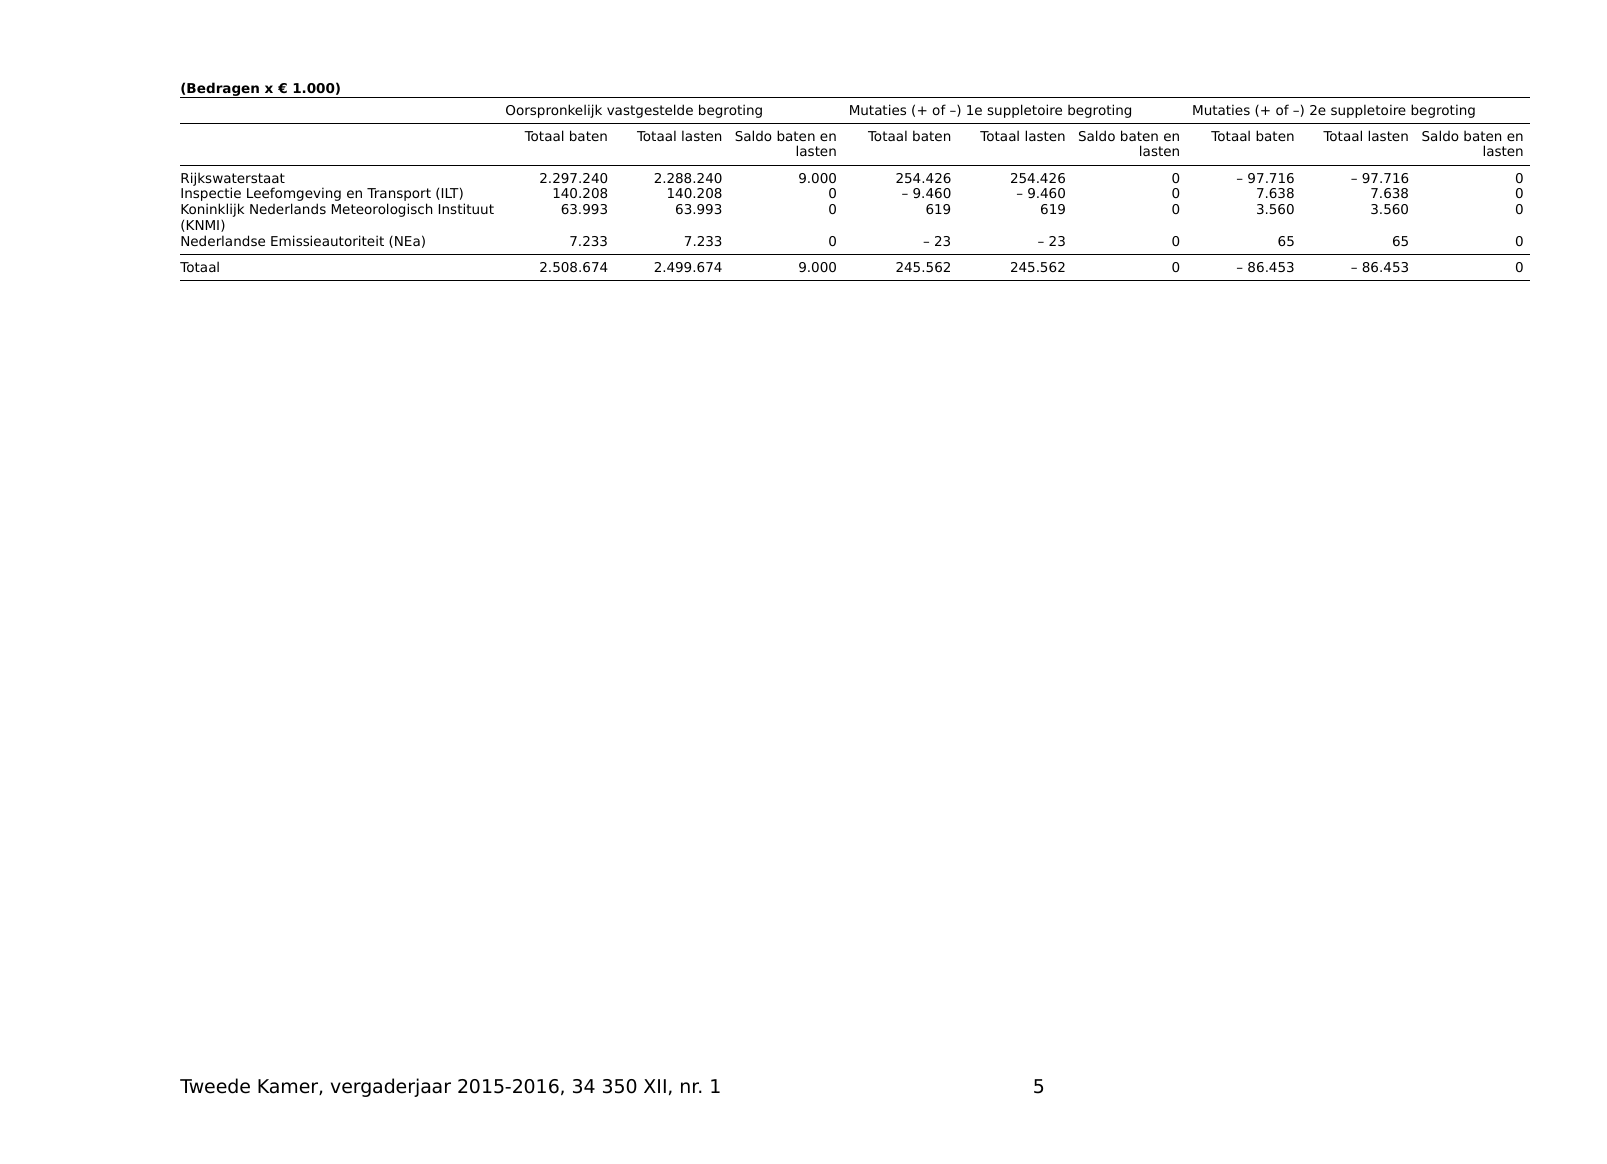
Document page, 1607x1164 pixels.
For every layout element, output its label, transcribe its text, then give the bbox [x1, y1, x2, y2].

table_cell 2.508.674 [499, 255, 614, 280]
table_cell 65 [1186, 233, 1300, 254]
table_cell 0 [728, 186, 843, 202]
table_cell 0 [728, 202, 843, 233]
table_cell Totaal lasten [957, 124, 1072, 165]
table_cell 9.000 [728, 255, 843, 280]
table_cell Saldo baten en lasten [728, 124, 843, 165]
table_cell Totaal baten [843, 124, 957, 165]
table_cell Totaal lasten [614, 124, 728, 165]
table_cell Nederlandse Emissieautoriteit (NEa) [180, 233, 499, 254]
table_cell 7.638 [1300, 186, 1415, 202]
table_cell 0 [1072, 255, 1186, 280]
table_cell [180, 124, 499, 165]
table_cell 65 [1300, 233, 1415, 254]
table_cell 619 [843, 202, 957, 233]
table_cell 254.426 [843, 166, 957, 186]
table_cell 140.208 [499, 186, 614, 202]
table_cell 7.233 [499, 233, 614, 254]
table_cell – 86.453 [1300, 255, 1415, 280]
table_cell 619 [957, 202, 1072, 233]
table_cell Inspectie Leefomgeving en Transport (ILT) [180, 186, 499, 202]
table_cell 245.562 [957, 255, 1072, 280]
table_cell 3.560 [1300, 202, 1415, 233]
table_cell 0 [1072, 202, 1186, 233]
table_cell 0 [728, 233, 843, 254]
table_cell 7.233 [614, 233, 728, 254]
table_cell 2.297.240 [499, 166, 614, 186]
table_cell 3.560 [1186, 202, 1300, 233]
table_cell 0 [1415, 202, 1529, 233]
table_header (Bedragen x € 1.000) [180, 81, 1529, 97]
table_cell 0 [1072, 233, 1186, 254]
table_cell – 86.453 [1186, 255, 1300, 280]
table_cell [180, 98, 499, 123]
table_cell Mutaties (+ of –) 1e suppletoire begroting [843, 98, 1186, 123]
table_cell 0 [1415, 166, 1529, 186]
table_cell – 9.460 [957, 186, 1072, 202]
table_cell Koninklijk Nederlands Meteorologisch Instituut (KNMI) [180, 202, 499, 233]
table_cell – 9.460 [843, 186, 957, 202]
table_cell 0 [1415, 233, 1529, 254]
table_cell 63.993 [614, 202, 728, 233]
table_cell Oorspronkelijk vastgestelde begroting [499, 98, 843, 123]
table_cell Rijkswaterstaat [180, 166, 499, 186]
table_cell Totaal baten [499, 124, 614, 165]
table_cell 0 [1072, 166, 1186, 186]
table_cell 0 [1415, 255, 1529, 280]
table_cell – 23 [957, 233, 1072, 254]
table_cell 2.288.240 [614, 166, 728, 186]
table_cell 7.638 [1186, 186, 1300, 202]
table_cell 2.499.674 [614, 255, 728, 280]
table_cell 245.562 [843, 255, 957, 280]
table_cell Saldo baten en lasten [1415, 124, 1529, 165]
table_cell 140.208 [614, 186, 728, 202]
table_cell 63.993 [499, 202, 614, 233]
table_cell Totaal lasten [1300, 124, 1415, 165]
table_cell Saldo baten en lasten [1072, 124, 1186, 165]
table_cell – 97.716 [1186, 166, 1300, 186]
table_cell 0 [1415, 186, 1529, 202]
table_cell Totaal baten [1186, 124, 1300, 165]
table_cell Mutaties (+ of –) 2e suppletoire begroting [1186, 98, 1529, 123]
table_cell 0 [1072, 186, 1186, 202]
table_cell – 23 [843, 233, 957, 254]
table_cell – 97.716 [1300, 166, 1415, 186]
table_cell 9.000 [728, 166, 843, 186]
table_cell 254.426 [957, 166, 1072, 186]
table_cell Totaal [180, 255, 499, 280]
